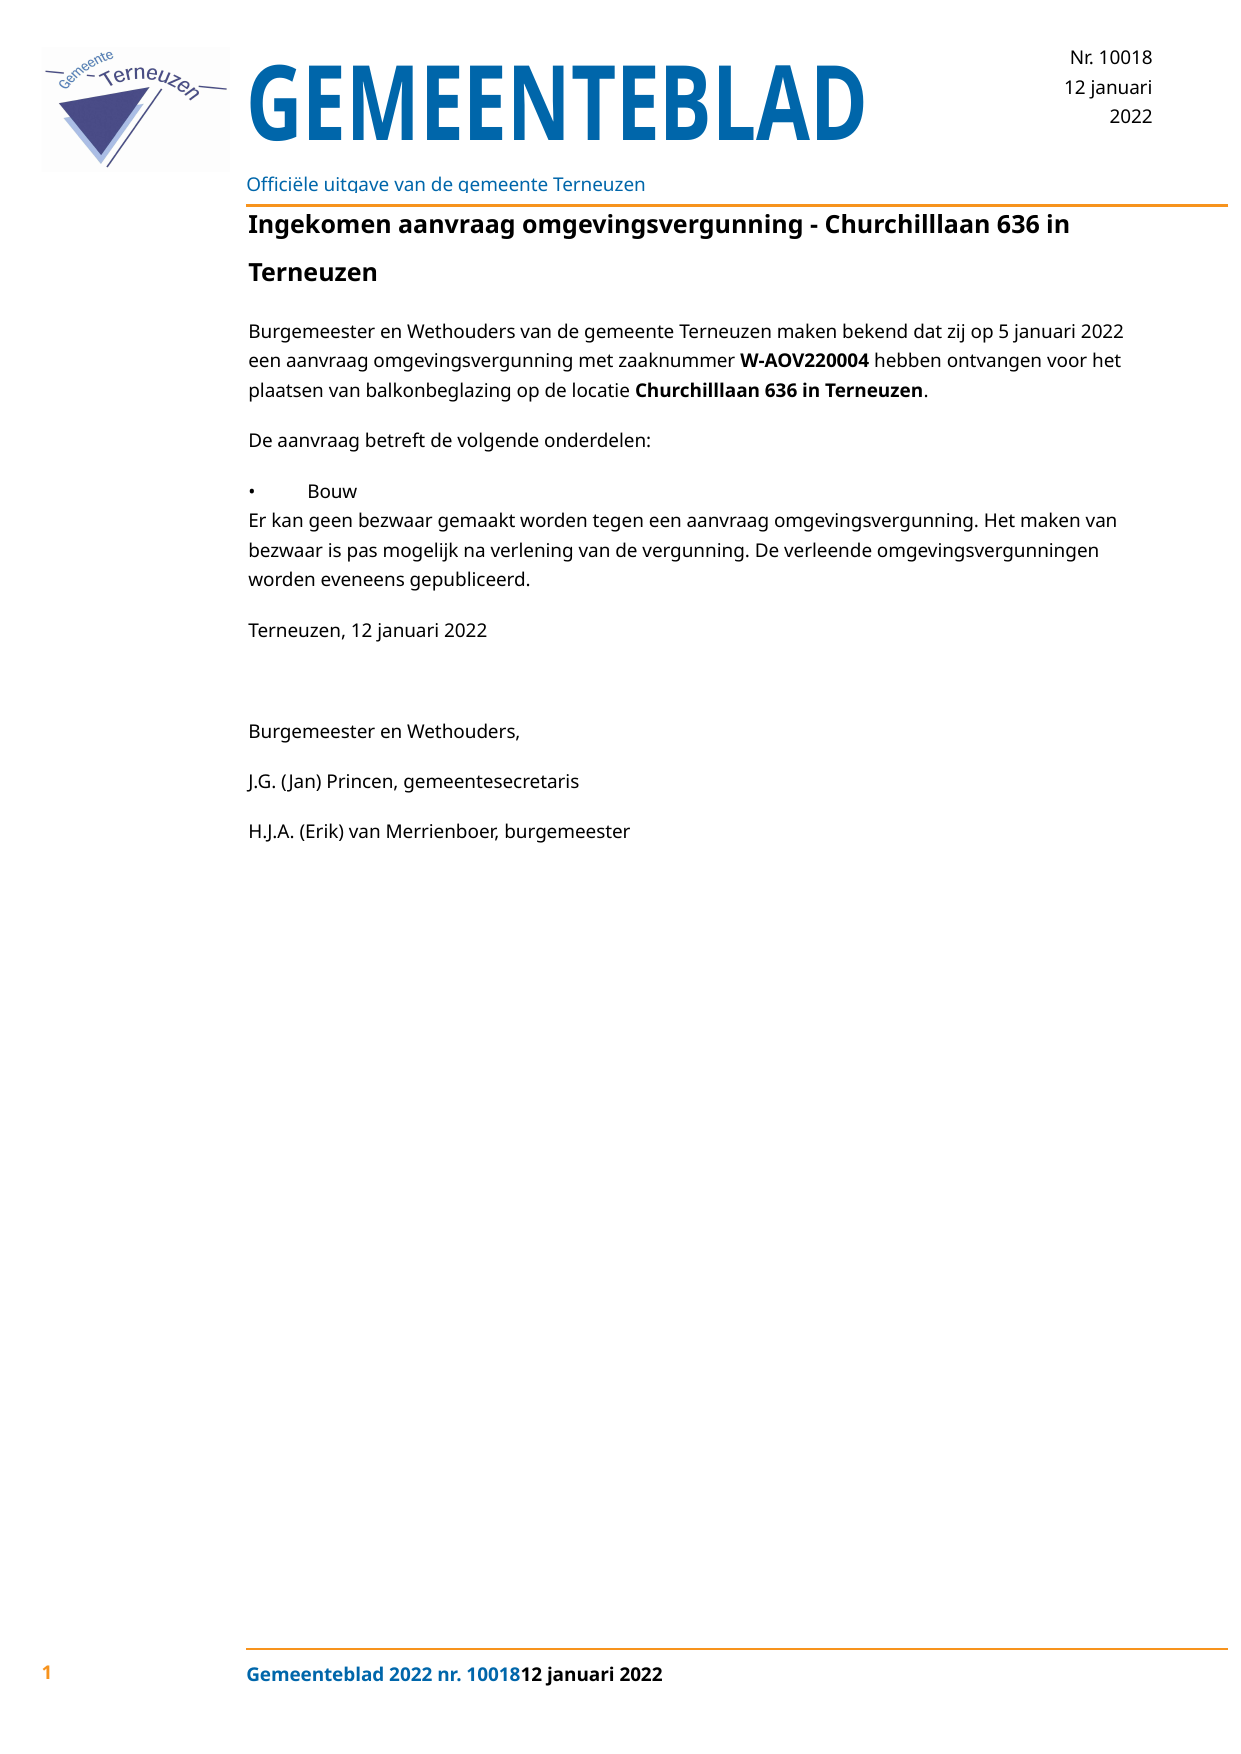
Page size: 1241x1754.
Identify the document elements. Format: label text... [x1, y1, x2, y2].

list Bouw [248, 478, 1152, 504]
text Burgemeester en Wethouders van de gemeente Terneuzen maken bekend dat zij op 5 januari 2022 een aanvraag omgevingsvergunning met zaaknummer W-AOV220004 hebben ontvangen voor het plaatsen van balkonbeglazing op de locatie Churchilllaan 636 in Terneuzen. [248, 318, 1152, 403]
text Terneuzen, 12 januari 2022 [248, 617, 1152, 643]
text Er kan geen bezwaar gemaakt worden tegen een aanvraag omgevingsvergunning. Het maken van bezwaar is pas mogelijk na verlening van de vergunning. De verleende omgevingsvergunningen worden eveneens gepubliceerd. [248, 507, 1152, 592]
text Burgemeester en Wethouders, [248, 718, 1152, 744]
text J.G. (Jan) Princen, gemeentesecretaris [248, 768, 1152, 794]
text Ingekomen aanvraag omgevingsvergunning - Churchilllaan 636 in Terneuzen [248, 207, 1152, 288]
text H.J.A. (Erik) van Merrienboer, burgemeester [248, 819, 1152, 844]
picture [41, 47, 231, 172]
text De aanvraag betreft de volgende onderdelen: [248, 427, 1152, 453]
